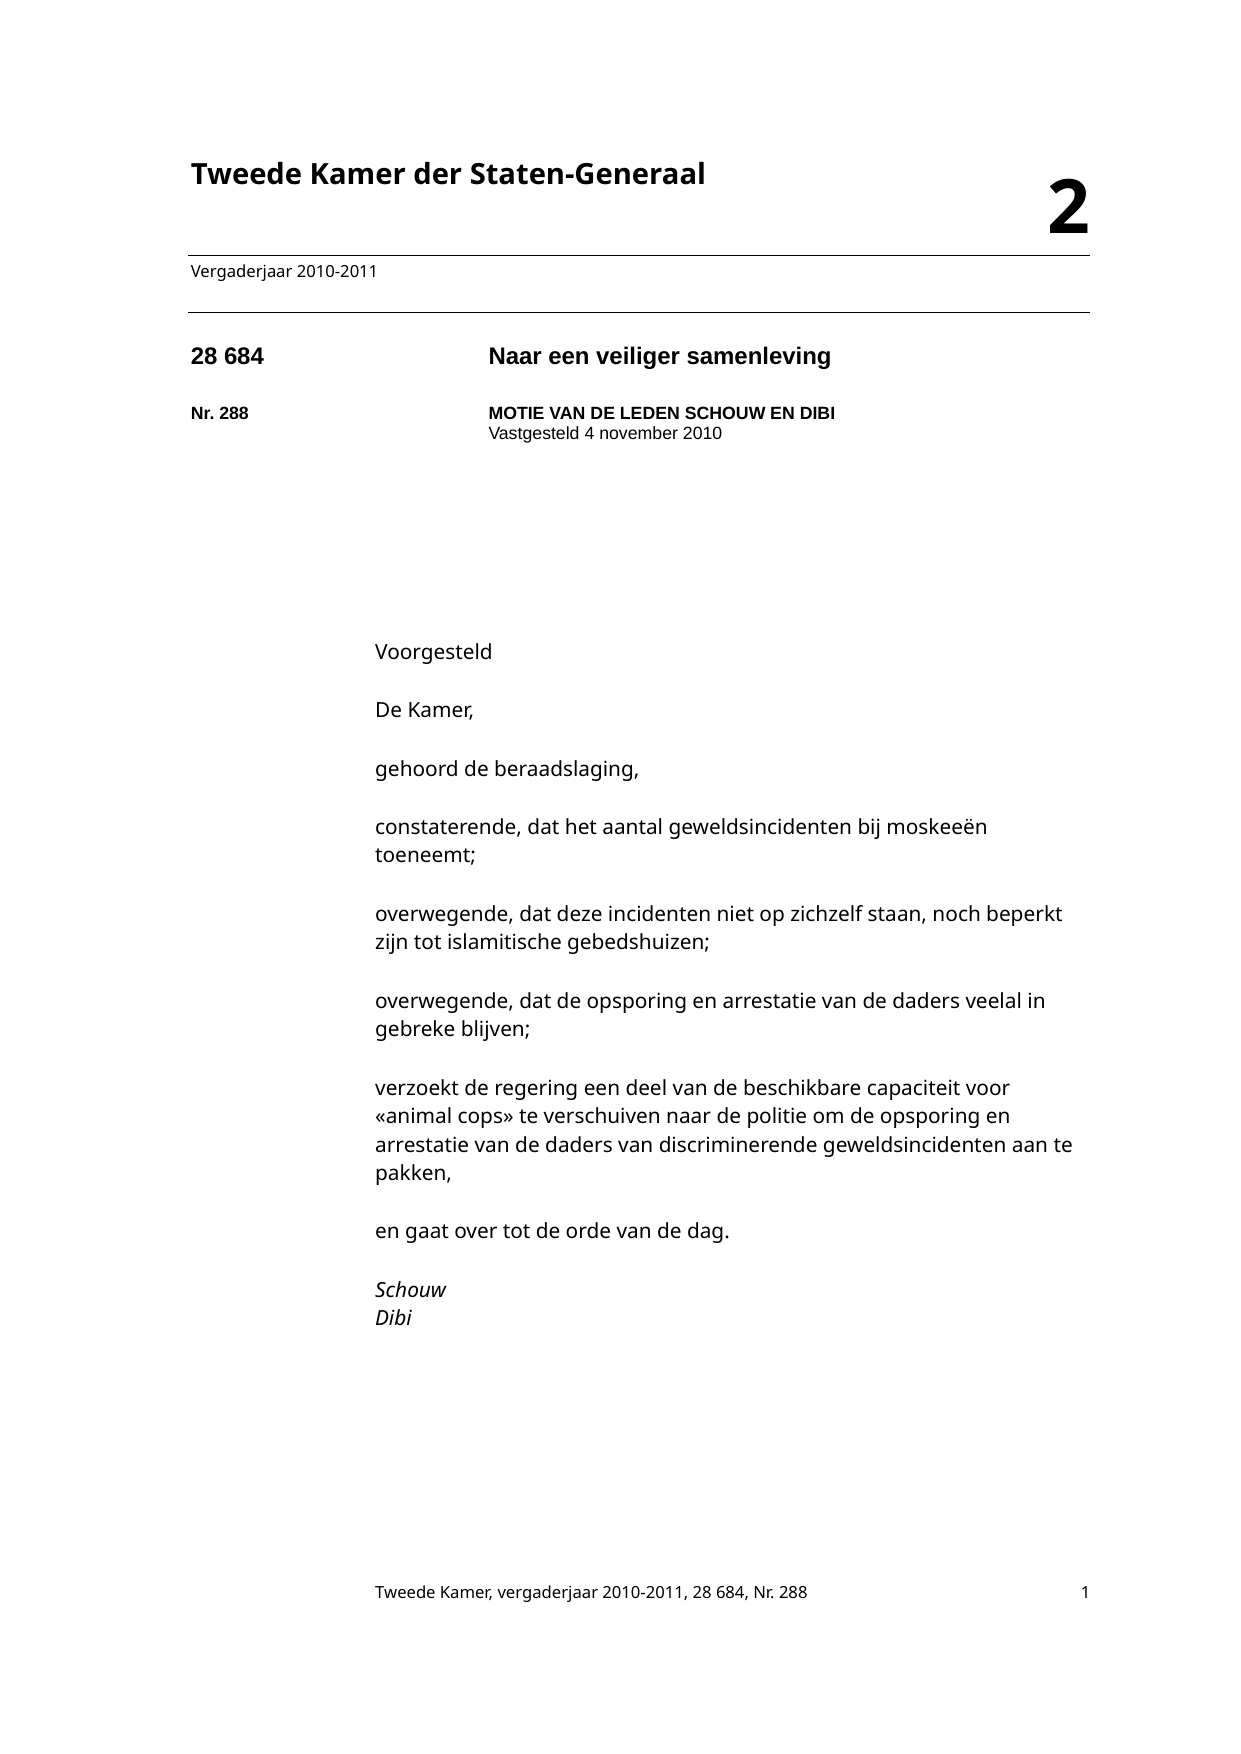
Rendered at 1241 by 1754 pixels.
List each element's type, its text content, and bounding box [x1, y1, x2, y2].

table_cell Nr. 288 [188, 399, 485, 518]
text gehoord de beraadslaging, [375, 754, 1090, 782]
table_cell MOTIE VAN DE LEDEN SCHOUW EN DIBI Vastgesteld 4 november 2010 [485, 399, 1090, 518]
text overwegende, dat de opsporing en arrestatie van de daders veelal in gebreke blijven; [375, 986, 1090, 1043]
table_cell [188, 313, 485, 339]
text verzoekt de regering een deel van de beschikbare capaciteit voor «animal cops» te verschuiven naar de politie om de opsporing en arrestatie van de daders van discriminerende geweldsincidenten aan te pakken, [375, 1073, 1090, 1187]
table_cell [485, 313, 1090, 339]
text De Kamer, [375, 695, 1090, 724]
table_cell Vergaderjaar 2010-2011 [188, 256, 485, 312]
text en gaat over tot de orde van de dag. [375, 1217, 1090, 1245]
table_cell 28 684 [188, 339, 485, 399]
text overwegende, dat deze incidenten niet op zichzelf staan, noch beperkt zijn tot islamitische gebedshuizen; [375, 899, 1090, 956]
text constaterende, dat het aantal geweldsincidenten bij moskeeën toeneemt; [375, 812, 1090, 869]
table_header Tweede Kamer der Staten-Generaal [188, 150, 909, 255]
table_header 2 [910, 150, 1090, 255]
table_cell Naar een veiliger samenleving [485, 339, 1090, 399]
text Voorgesteld [375, 637, 1090, 665]
text Dibi [375, 1303, 1090, 1332]
text Schouw [375, 1275, 1090, 1303]
table_cell [485, 256, 1090, 312]
